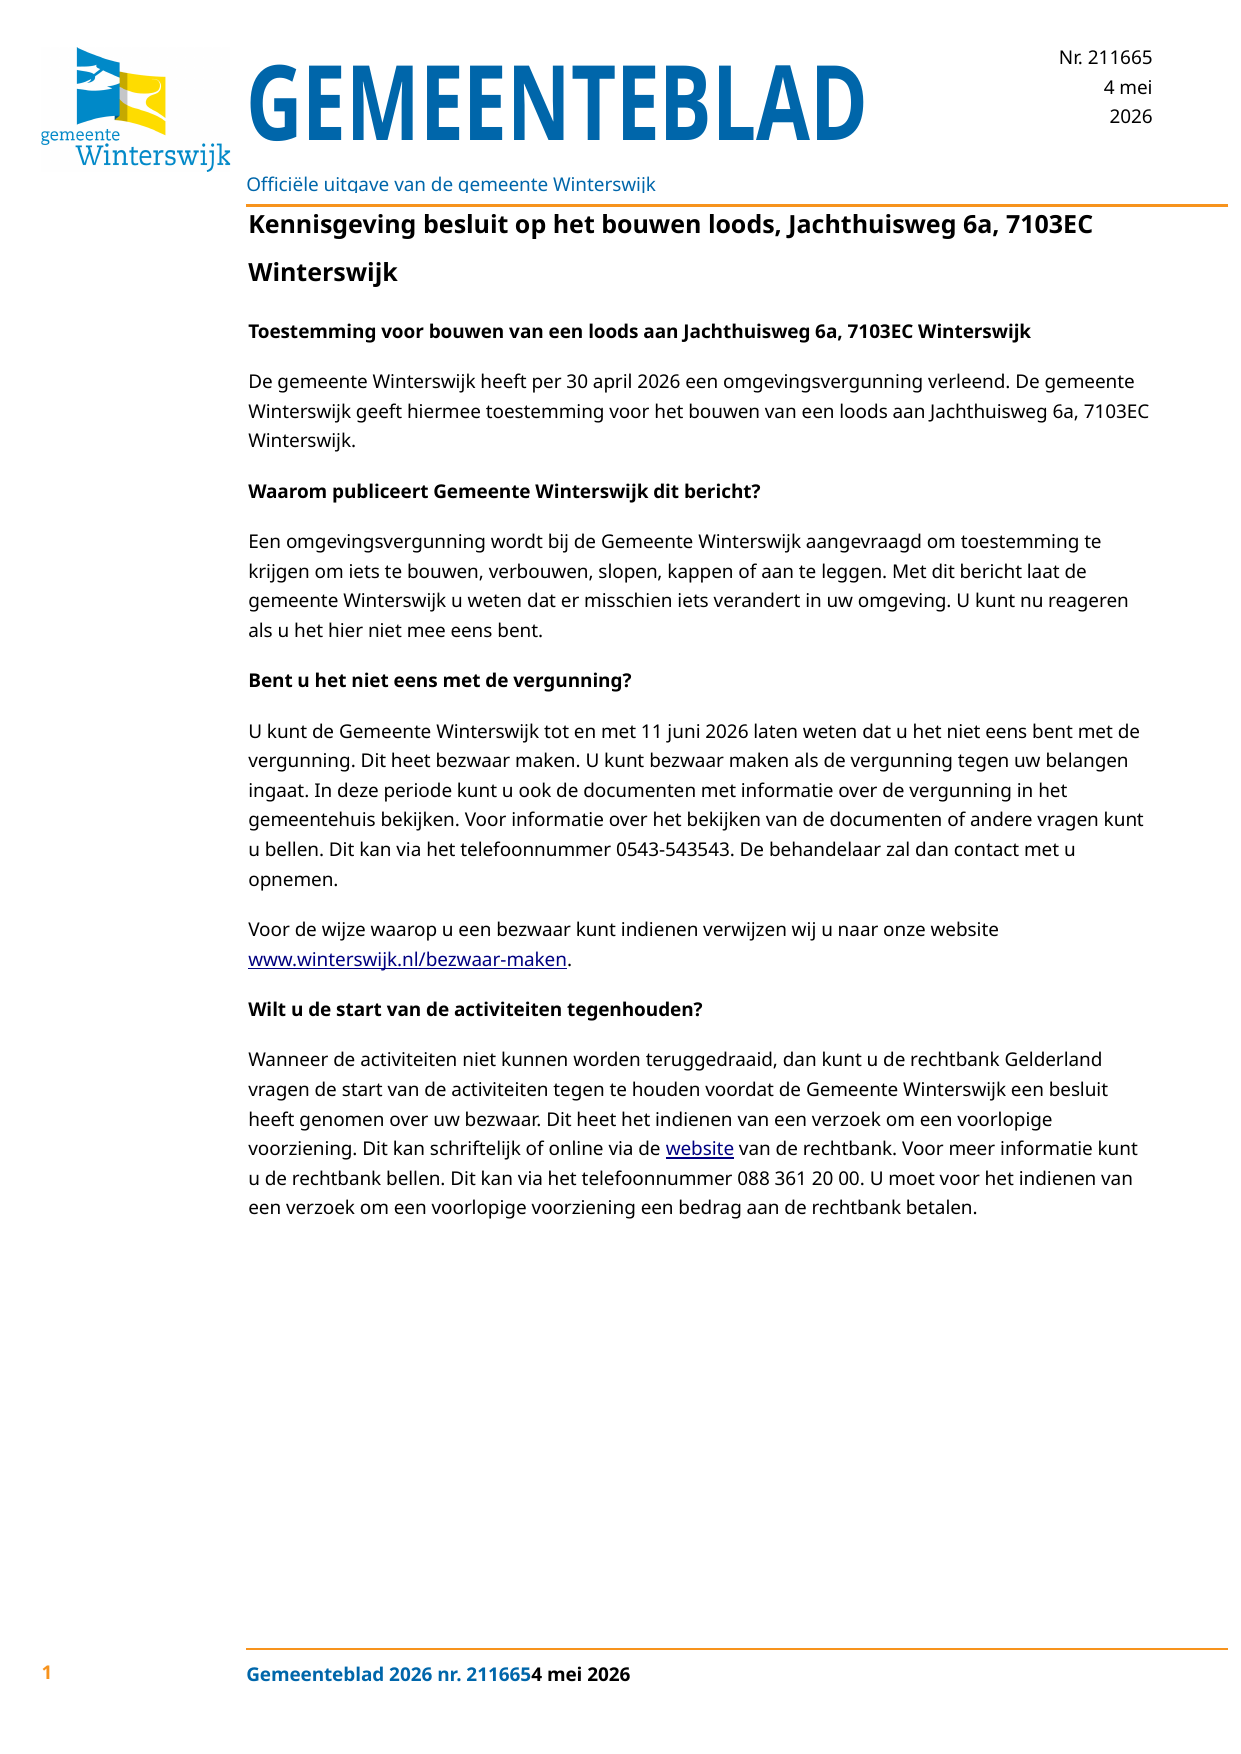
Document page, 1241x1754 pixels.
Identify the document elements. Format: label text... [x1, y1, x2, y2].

text Waarom publiceert Gemeente Winterswijk dit bericht? [248, 478, 1152, 504]
picture [41, 47, 231, 172]
picture [225, 153, 231, 162]
text Wilt u de start van de activiteiten tegenhouden? [248, 996, 1152, 1022]
text Kennisgeving besluit op het bouwen loods, Jachthuisweg 6a, 7103EC Winterswijk [248, 207, 1152, 288]
text U kunt de Gemeente Winterswijk tot en met 11 juni 2026 laten weten dat u het niet eens bent met de vergunning. Dit heet bezwaar maken. U kunt bezwaar maken als de vergunning tegen uw belangen ingaat. In deze periode kunt u ook de documenten met informatie over de vergunning in het gemeentehuis bekijken. Voor informatie over het bekijken van de documenten of andere vragen kunt u bellen. Dit kan via het telefoonnummer 0543-543543. De behandelaar zal dan contact met u opnemen. [248, 718, 1152, 892]
text Voor de wijze waarop u een bezwaar kunt indienen verwijzen wij u naar onze website www.winterswijk.nl/bezwaar-maken. [248, 916, 1152, 972]
text De gemeente Winterswijk heeft per 30 april 2026 een omgevingsvergunning verleend. De gemeente Winterswijk geeft hiermee toestemming voor het bouwen van een loods aan Jachthuisweg 6a, 7103EC Winterswijk. [248, 368, 1152, 453]
text Toestemming voor bouwen van een loods aan Jachthuisweg 6a, 7103EC Winterswijk [248, 318, 1152, 344]
text Een omgevingsvergunning wordt bij de Gemeente Winterswijk aangevraagd om toestemming te krijgen om iets te bouwen, verbouwen, slopen, kappen of aan te leggen. Met dit bericht laat de gemeente Winterswijk u weten dat er misschien iets verandert in uw omgeving. U kunt nu reageren als u het hier niet mee eens bent. [248, 528, 1152, 643]
text Wanneer de activiteiten niet kunnen worden teruggedraaid, dan kunt u de rechtbank Gelderland vragen de start van de activiteiten tegen te houden voordat de Gemeente Winterswijk een besluit heeft genomen over uw bezwaar. Dit heet het indienen van een verzoek om een voorlopige voorziening. Dit kan schriftelijk of online via de website van de rechtbank. Voor meer informatie kunt u de rechtbank bellen. Dit kan via het telefoonnummer 088 361 20 00. U moet voor het indienen van een verzoek om een voorlopige voorziening een bedrag aan de rechtbank betalen. [248, 1047, 1152, 1220]
text Bent u het niet eens met de vergunning? [248, 667, 1152, 693]
